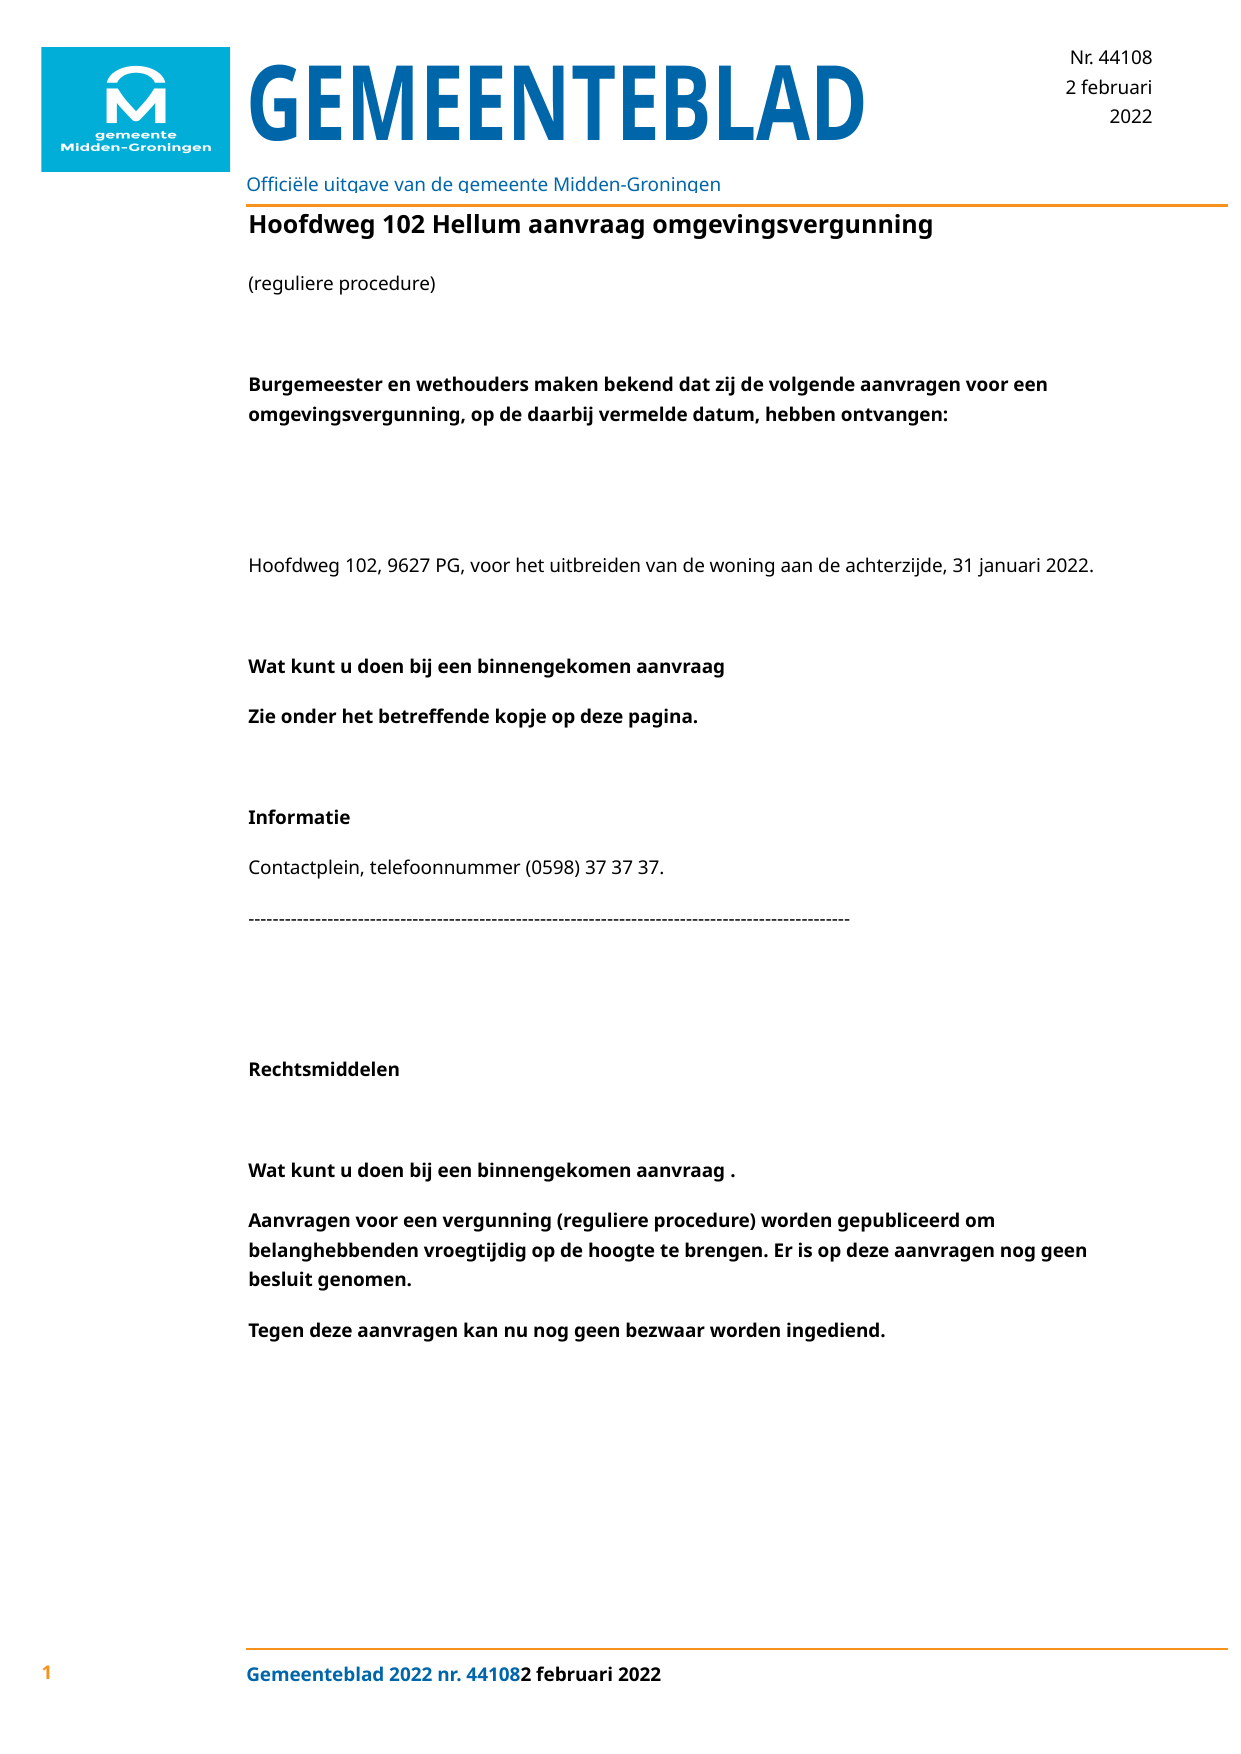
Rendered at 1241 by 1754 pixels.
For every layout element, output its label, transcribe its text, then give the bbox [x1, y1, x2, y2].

text --------------------------------------------------------------------------------------------------- [248, 905, 1152, 931]
text Zie onder het betreffende kopje op deze pagina. [248, 703, 1152, 729]
text Wat kunt u doen bij een binnengekomen aanvraag . [248, 1157, 1152, 1183]
picture [184, 146, 190, 153]
text Informatie [248, 804, 1152, 830]
picture [108, 66, 164, 82]
text Aanvragen voor een vergunning (reguliere procedure) worden gepubliceerd om belanghebbenden vroegtijdig op de hoogte te brengen. Er is op deze aanvragen nog geen besluit genomen. [248, 1207, 1152, 1292]
text Burgemeester en wethouders maken bekend dat zij de volgende aanvragen voor een omgevingsvergunning, op de daarbij vermelde datum, hebben ontvangen: [248, 371, 1152, 426]
picture [107, 89, 165, 122]
text (reguliere procedure) [248, 270, 1152, 296]
text Hoofdweg 102, 9627 PG, voor het uitbreiden van de woning aan de achterzijde, 31 januari 2022. [248, 552, 1152, 578]
text Wat kunt u doen bij een binnengekomen aanvraag [248, 653, 1152, 678]
text Rechtsmiddelen [248, 1056, 1152, 1082]
text Tegen deze aanvragen kan nu nog geen bezwaar worden ingediend. [248, 1317, 1152, 1343]
text Contactplein, telefoonnummer (0598) 37 37 37. [248, 854, 1152, 880]
text Hoofdweg 102 Hellum aanvraag omgevingsvergunning [248, 207, 1152, 241]
